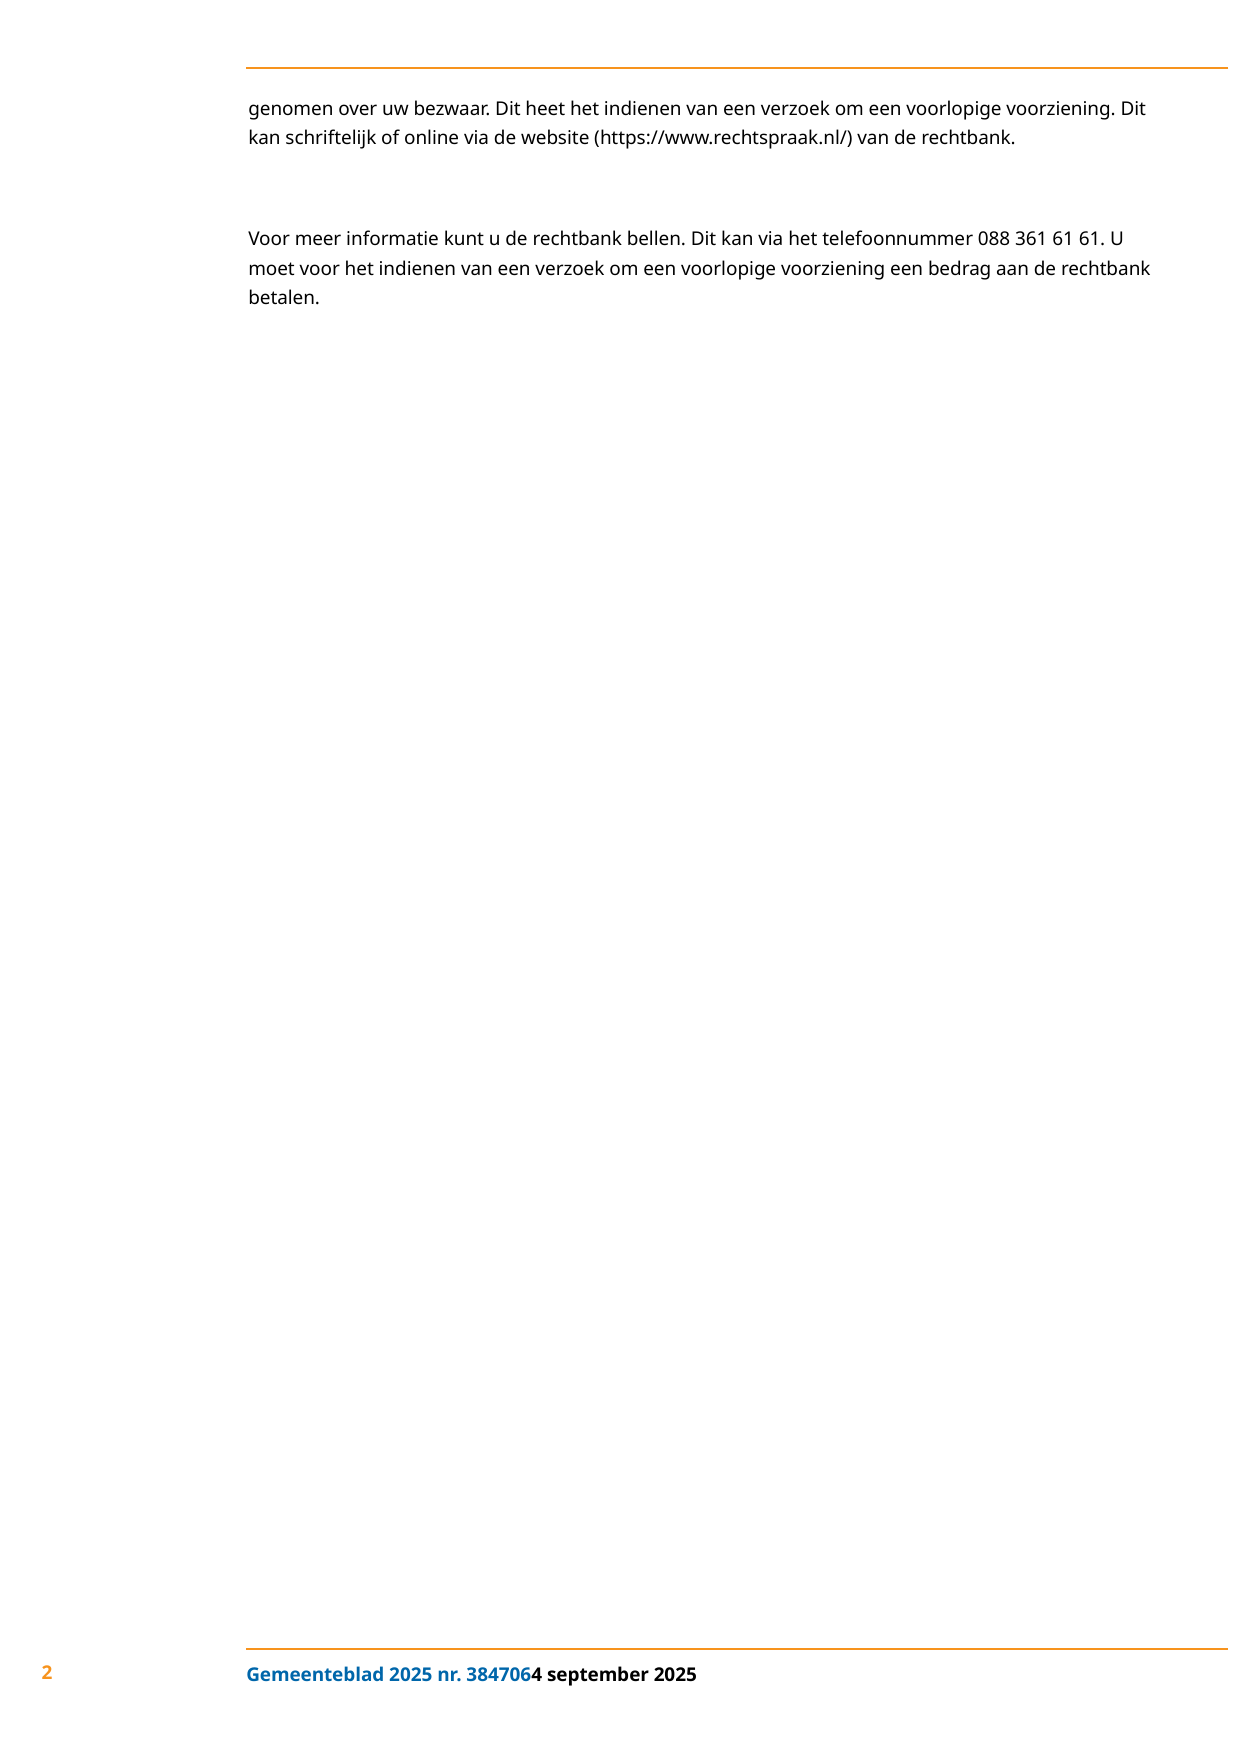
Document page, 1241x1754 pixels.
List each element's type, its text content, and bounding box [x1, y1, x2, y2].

picture [41, 47, 231, 172]
text Voor meer informatie kunt u de rechtbank bellen. Dit kan via het telefoonnummer 088 361 61 61. U moet voor het indienen van een verzoek om een voorlopige voorziening een bedrag aan de rechtbank betalen. [248, 225, 1152, 310]
text genomen over uw bezwaar. Dit heet het indienen van een verzoek om een voorlopige voorziening. Dit kan schriftelijk of online via de website (https://www.rechtspraak.nl/) van de rechtbank. [248, 95, 1152, 150]
